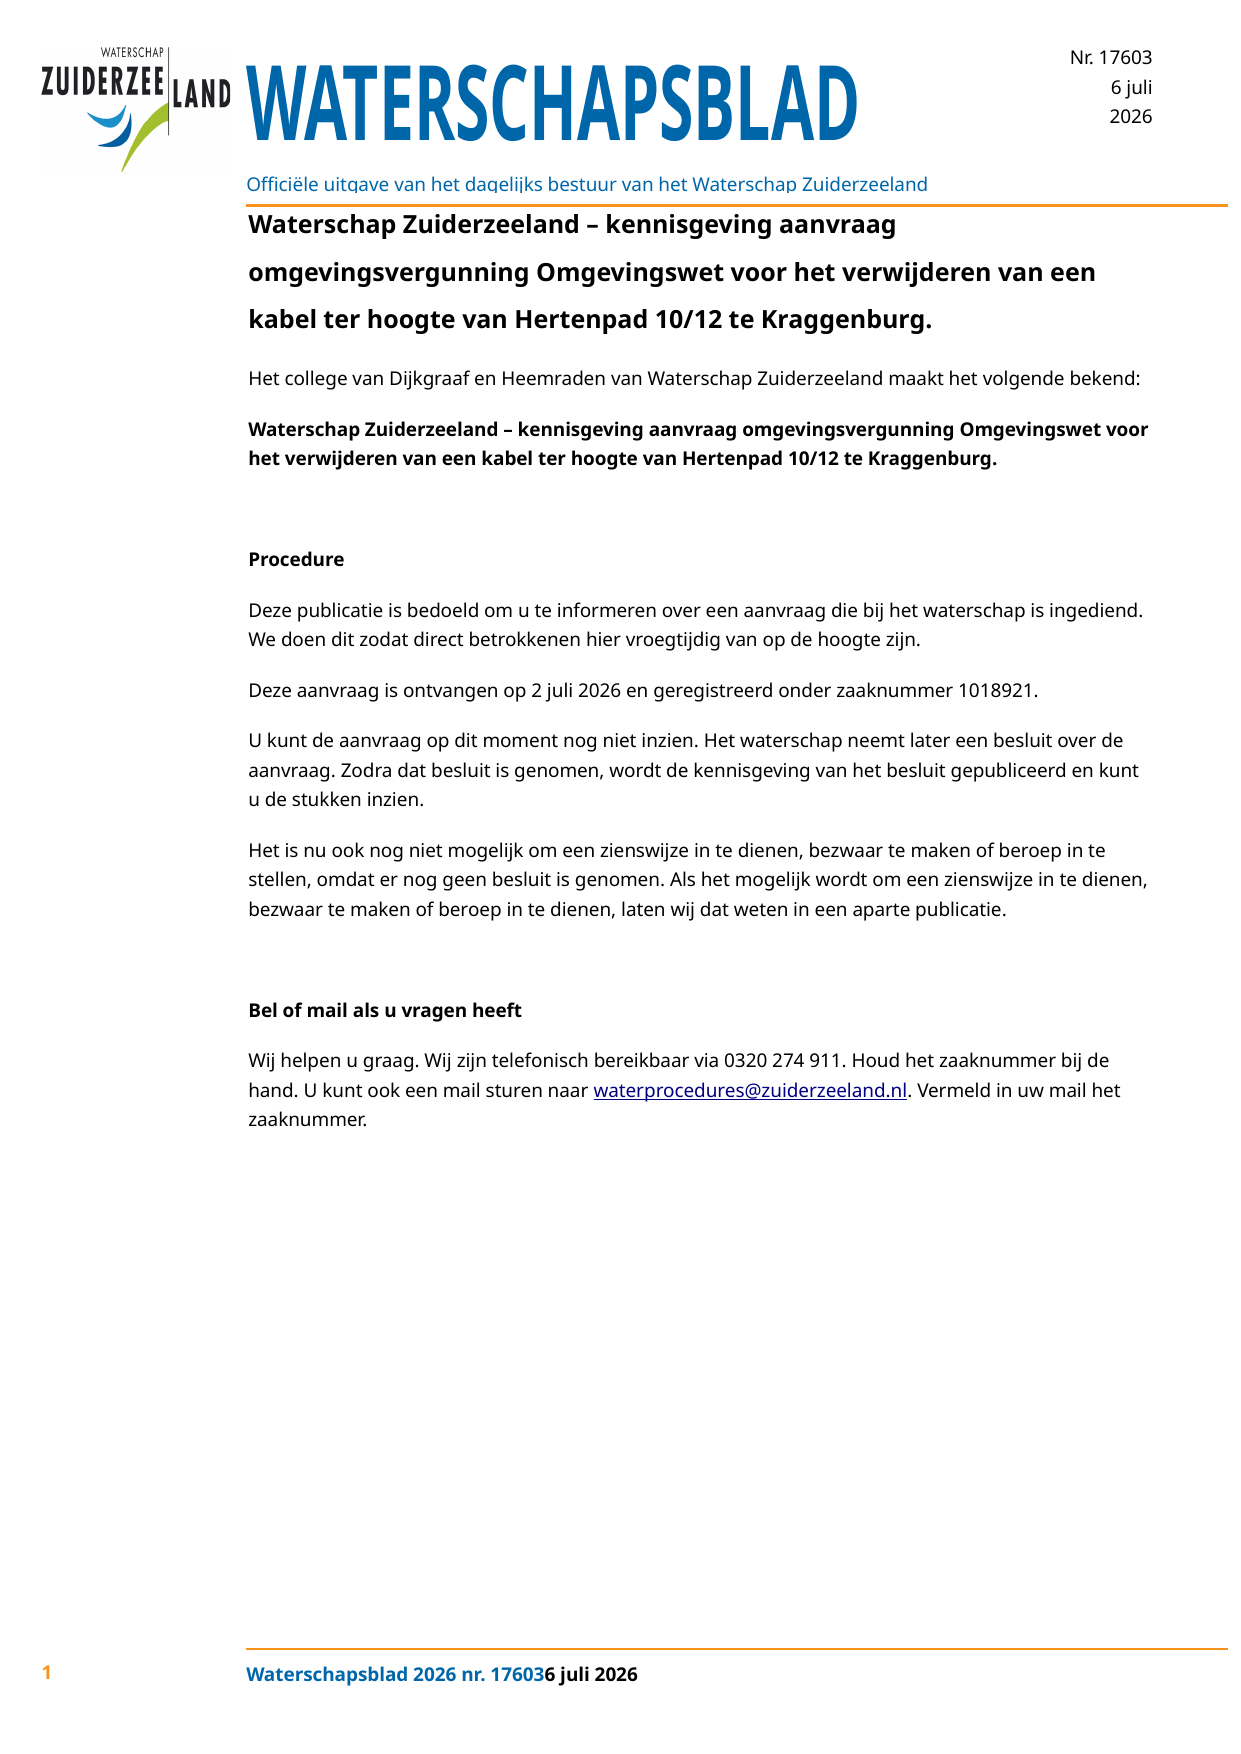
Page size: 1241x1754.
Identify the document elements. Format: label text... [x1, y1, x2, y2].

text Procedure [248, 546, 1152, 572]
text Het is nu ook nog niet mogelijk om een zienswijze in te dienen, bezwaar te maken of beroep in te stellen, omdat er nog geen besluit is genomen. Als het mogelijk wordt om een zienswijze in te dienen, bezwaar te maken of beroep in te dienen, laten wij dat weten in een aparte publicatie. [248, 837, 1152, 922]
text Waterschap Zuiderzeeland – kennisgeving aanvraag omgevingsvergunning Omgevingswet voor het verwijderen van een kabel ter hoogte van Hertenpad 10/12 te Kraggenburg. [248, 416, 1152, 471]
text U kunt de aanvraag op dit moment nog niet inzien. Het waterschap neemt later een besluit over de aanvraag. Zodra dat besluit is genomen, wordt de kennisgeving van het besluit gepubliceerd en kunt u de stukken inzien. [248, 727, 1152, 812]
text Deze publicatie is bedoeld om u te informeren over een aanvraag die bij het waterschap is ingediend. We doen dit zodat direct betrokkenen hier vroegtijdig van op de hoogte zijn. [248, 597, 1152, 652]
picture [41, 47, 231, 172]
text Deze aanvraag is ontvangen op 2 juli 2026 en geregistreerd onder zaaknummer 1018921. [248, 677, 1152, 702]
text Wij helpen u graag. Wij zijn telefonisch bereikbaar via 0320 274 911. Houd het zaaknummer bij de hand. U kunt ook een mail sturen naar waterprocedures@zuiderzeeland.nl. Vermeld in uw mail het zaaknummer. [248, 1047, 1152, 1132]
text Het college van Dijkgraaf en Heemraden van Waterschap Zuiderzeeland maakt het volgende bekend: [248, 366, 1152, 391]
text Bel of mail als u vragen heeft [248, 997, 1152, 1022]
text Waterschap Zuiderzeeland – kennisgeving aanvraag omgevingsvergunning Omgevingswet voor het verwijderen van een kabel ter hoogte van Hertenpad 10/12 te Kraggenburg. [248, 207, 1152, 336]
